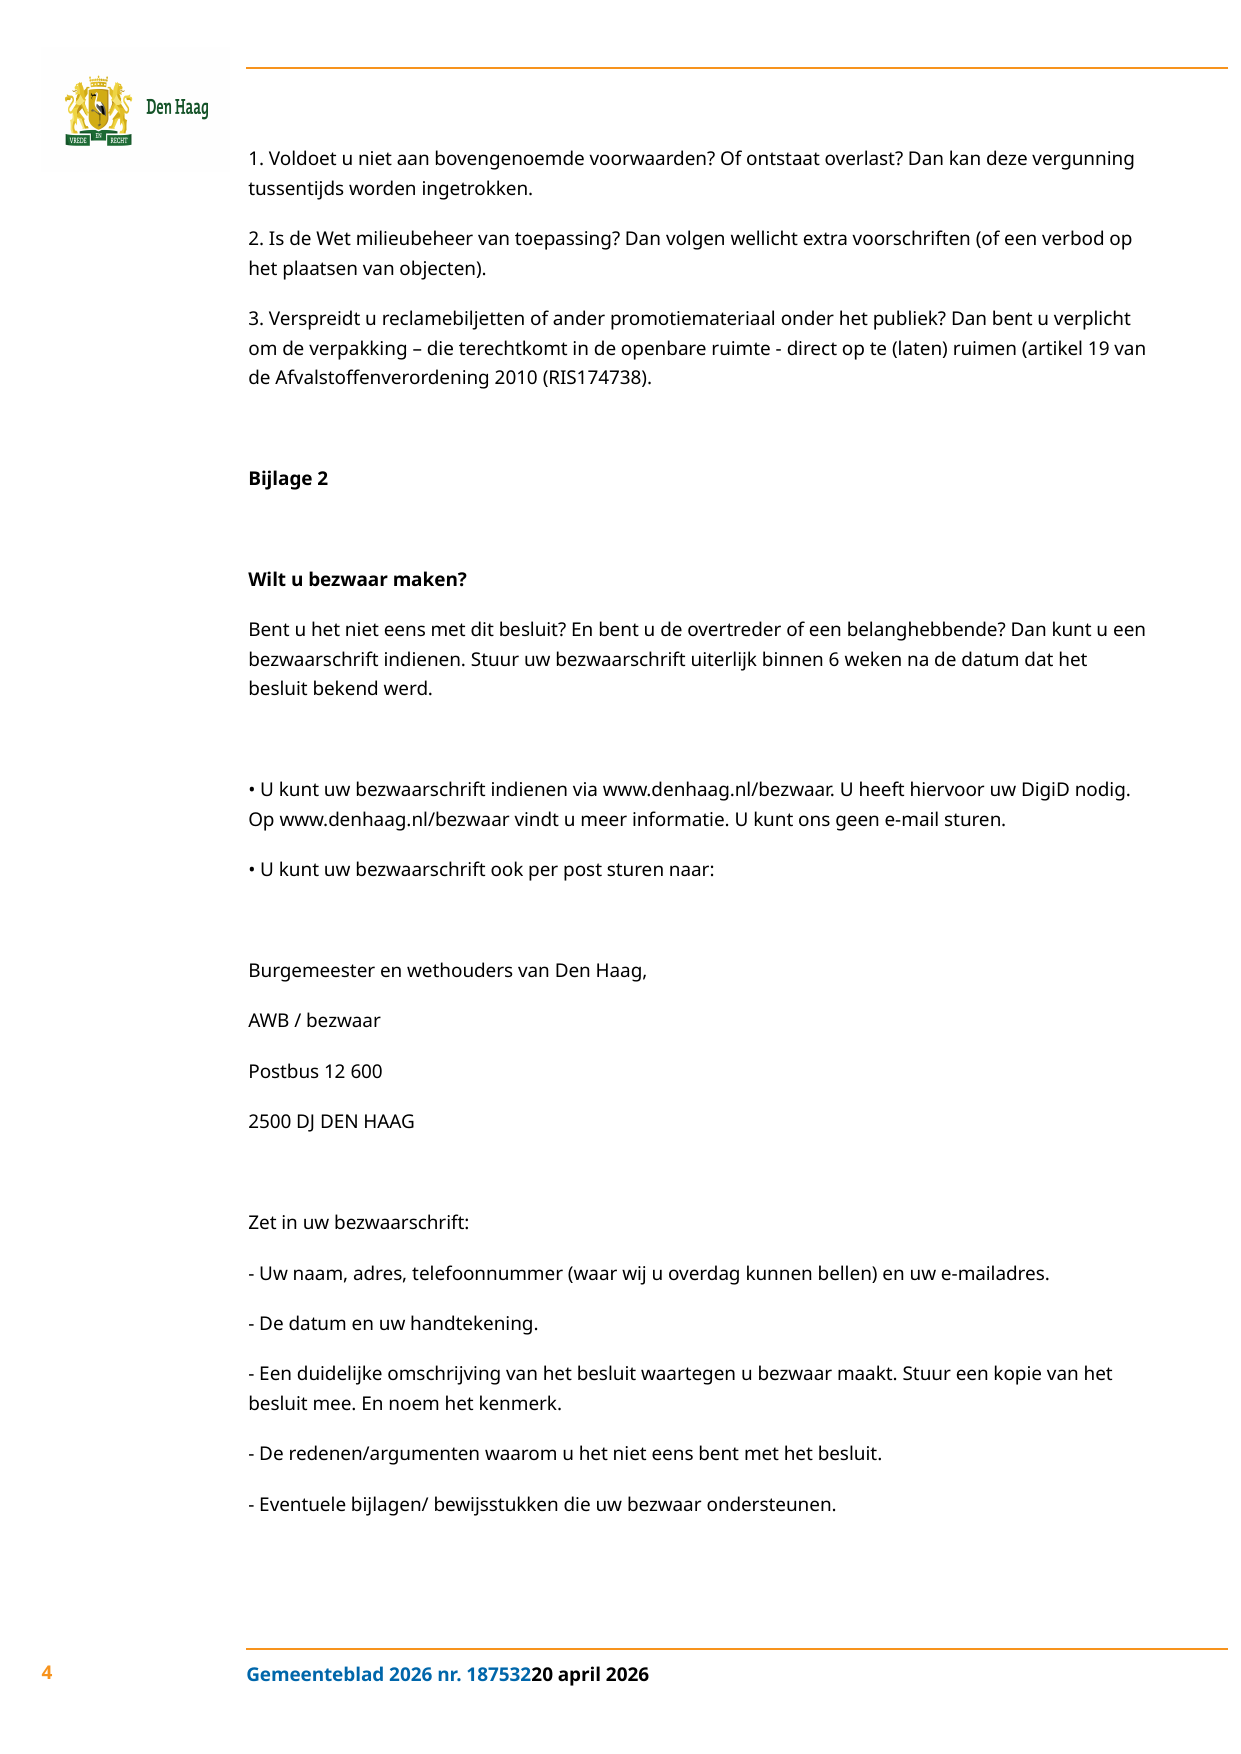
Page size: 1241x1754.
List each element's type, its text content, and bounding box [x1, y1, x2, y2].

text Wilt u bezwaar maken? [248, 566, 1152, 592]
text • U kunt uw bezwaarschrift ook per post sturen naar: [248, 856, 1152, 882]
text - De datum en uw handtekening. [248, 1310, 1152, 1336]
text - Uw naam, adres, telefoonnummer (waar wij u overdag kunnen bellen) en uw e-mailadres. [248, 1260, 1152, 1286]
text Burgemeester en wethouders van Den Haag, [248, 957, 1152, 983]
text 2500 DJ DEN HAAG [248, 1108, 1152, 1134]
text - Een duidelijke omschrijving van het besluit waartegen u bezwaar maakt. Stuur een kopie van het besluit mee. En noem het kenmerk. [248, 1361, 1152, 1416]
text 1. Voldoet u niet aan bovengenoemde voorwaarden? Of ontstaat overlast? Dan kan deze vergunning tussentijds worden ingetrokken. [248, 145, 1152, 201]
text Zet in uw bezwaarschrift: [248, 1209, 1152, 1235]
text Postbus 12 600 [248, 1058, 1152, 1084]
text Bent u het niet eens met dit besluit? En bent u de overtreder of een belanghebbende? Dan kunt u een bezwaarschrift indienen. Stuur uw bezwaarschrift uiterlijk binnen 6 weken na de datum dat het besluit bekend werd. [248, 616, 1152, 701]
text Bijlage 2 [248, 465, 1152, 491]
picture [41, 47, 231, 172]
text - De redenen/argumenten waarom u het niet eens bent met het besluit. [248, 1441, 1152, 1466]
text 2. Is de Wet milieubeheer van toepassing? Dan volgen wellicht extra voorschriften (of een verbod op het plaatsen van objecten). [248, 225, 1152, 281]
text 3. Verspreidt u reclamebiljetten of ander promotiemateriaal onder het publiek? Dan bent u verplicht om de verpakking – die terechtkomt in de openbare ruimte - direct op te (laten) ruimen (artikel 19 van de Afvalstoffenverordening 2010 (RIS174738). [248, 305, 1152, 390]
text - Eventuele bijlagen/ bewijsstukken die uw bezwaar ondersteunen. [248, 1491, 1152, 1517]
text • U kunt uw bezwaarschrift indienen via www.denhaag.nl/bezwaar. U heeft hiervoor uw DigiD nodig. Op www.denhaag.nl/bezwaar vindt u meer informatie. U kunt ons geen e-mail sturen. [248, 776, 1152, 832]
text AWB / bezwaar [248, 1008, 1152, 1033]
